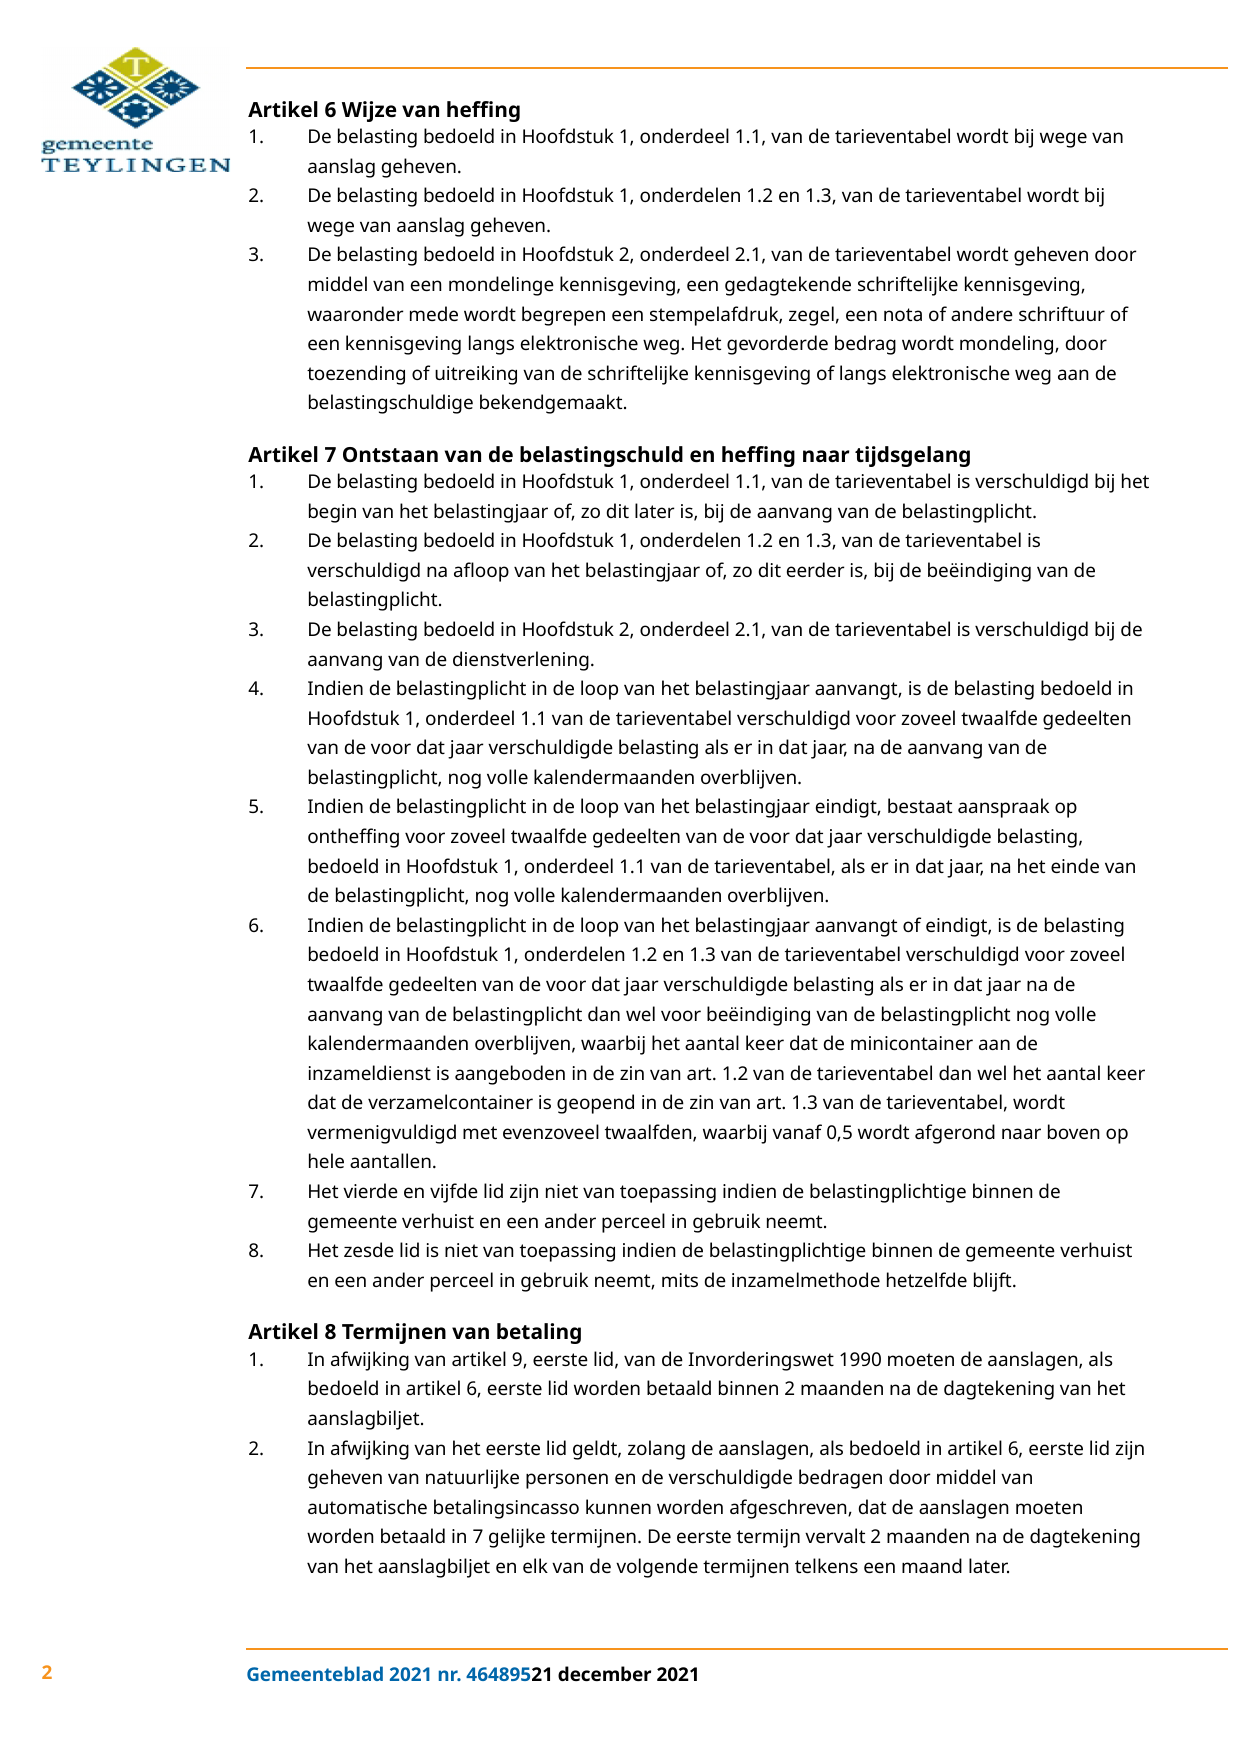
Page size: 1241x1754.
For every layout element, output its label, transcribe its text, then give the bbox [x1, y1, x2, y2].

list De belasting bedoeld in Hoofdstuk 1, onderdelen 1.2 en 1.3, van de tarieventabel is verschuldigd na afloop van het belastingjaar of, zo dit eerder is, bij de beëindiging van de belastingplicht. [248, 527, 1152, 612]
list Indien de belastingplicht in de loop van het belastingjaar aanvangt, is de belasting bedoeld in Hoofdstuk 1, onderdeel 1.1 van de tarieventabel verschuldigd voor zoveel twaalfde gedeelten van de voor dat jaar verschuldigde belasting als er in dat jaar, na de aanvang van de belastingplicht, nog volle kalendermaanden overblijven. [248, 675, 1152, 790]
list In afwijking van het eerste lid geldt, zolang de aanslagen, als bedoeld in artikel 6, eerste lid zijn geheven van natuurlijke personen en de verschuldigde bedragen door middel van automatische betalingsincasso kunnen worden afgeschreven, dat de aanslagen moeten worden betaald in 7 gelijke termijnen. De eerste termijn vervalt 2 maanden na de dagtekening van het aanslagbiljet en elk van de volgende termijnen telkens een maand later. [248, 1435, 1152, 1579]
list De belasting bedoeld in Hoofdstuk 1, onderdeel 1.1, van de tarieventabel wordt bij wege van aanslag geheven. [248, 123, 1152, 178]
list Het vierde en vijfde lid zijn niet van toepassing indien de belastingplichtige binnen de gemeente verhuist en een ander perceel in gebruik neemt. [248, 1178, 1152, 1234]
list Indien de belastingplicht in de loop van het belastingjaar eindigt, bestaat aanspraak op ontheffing voor zoveel twaalfde gedeelten van de voor dat jaar verschuldigde belasting, bedoeld in Hoofdstuk 1, onderdeel 1.1 van de tarieventabel, als er in dat jaar, na het einde van de belastingplicht, nog volle kalendermaanden overblijven. [248, 794, 1152, 908]
text Artikel 6 Wijze van heffing [248, 95, 1152, 123]
text Artikel 8 Termijnen van betaling [248, 1317, 1152, 1346]
list De belasting bedoeld in Hoofdstuk 2, onderdeel 2.1, van de tarieventabel is verschuldigd bij de aanvang van de dienstverlening. [248, 616, 1152, 672]
list De belasting bedoeld in Hoofdstuk 1, onderdelen 1.2 en 1.3, van de tarieventabel wordt bij wege van aanslag geheven. [248, 182, 1152, 238]
list De belasting bedoeld in Hoofdstuk 2, onderdeel 2.1, van de tarieventabel wordt geheven door middel van een mondelinge kennisgeving, een gedagtekende schriftelijke kennisgeving, waaronder mede wordt begrepen een stempelafdruk, zegel, een nota of andere schriftuur of een kennisgeving langs elektronische weg. Het gevorderde bedrag wordt mondeling, door toezending of uitreiking van de schriftelijke kennisgeving of langs elektronische weg aan de belastingschuldige bekendgemaakt. [248, 242, 1152, 415]
list De belasting bedoeld in Hoofdstuk 1, onderdeel 1.1, van de tarieventabel is verschuldigd bij het begin van het belastingjaar of, zo dit later is, bij de aanvang van de belastingplicht. [248, 468, 1152, 524]
picture [41, 47, 231, 172]
list In afwijking van artikel 9, eerste lid, van de Invorderingswet 1990 moeten de aanslagen, als bedoeld in artikel 6, eerste lid worden betaald binnen 2 maanden na de dagtekening van het aanslagbiljet. [248, 1346, 1152, 1431]
list Indien de belastingplicht in de loop van het belastingjaar aanvangt of eindigt, is de belasting bedoeld in Hoofdstuk 1, onderdelen 1.2 en 1.3 van de tarieventabel verschuldigd voor zoveel twaalfde gedeelten van de voor dat jaar verschuldigde belasting als er in dat jaar na de aanvang van de belastingplicht dan wel voor beëindiging van de belastingplicht nog volle kalendermaanden overblijven, waarbij het aantal keer dat de minicontainer aan de inzameldienst is aangeboden in de zin van art. 1.2 van de tarieventabel dan wel het aantal keer dat de verzamelcontainer is geopend in de zin van art. 1.3 van de tarieventabel, wordt vermenigvuldigd met evenzoveel twaalfden, waarbij vanaf 0,5 wordt afgerond naar boven op hele aantallen. [248, 912, 1152, 1174]
list Het zesde lid is niet van toepassing indien de belastingplichtige binnen de gemeente verhuist en een ander perceel in gebruik neemt, mits de inzamelmethode hetzelfde blijft. [248, 1237, 1152, 1293]
text Artikel 7 Ontstaan van de belastingschuld en heffing naar tijdsgelang [248, 440, 1152, 468]
